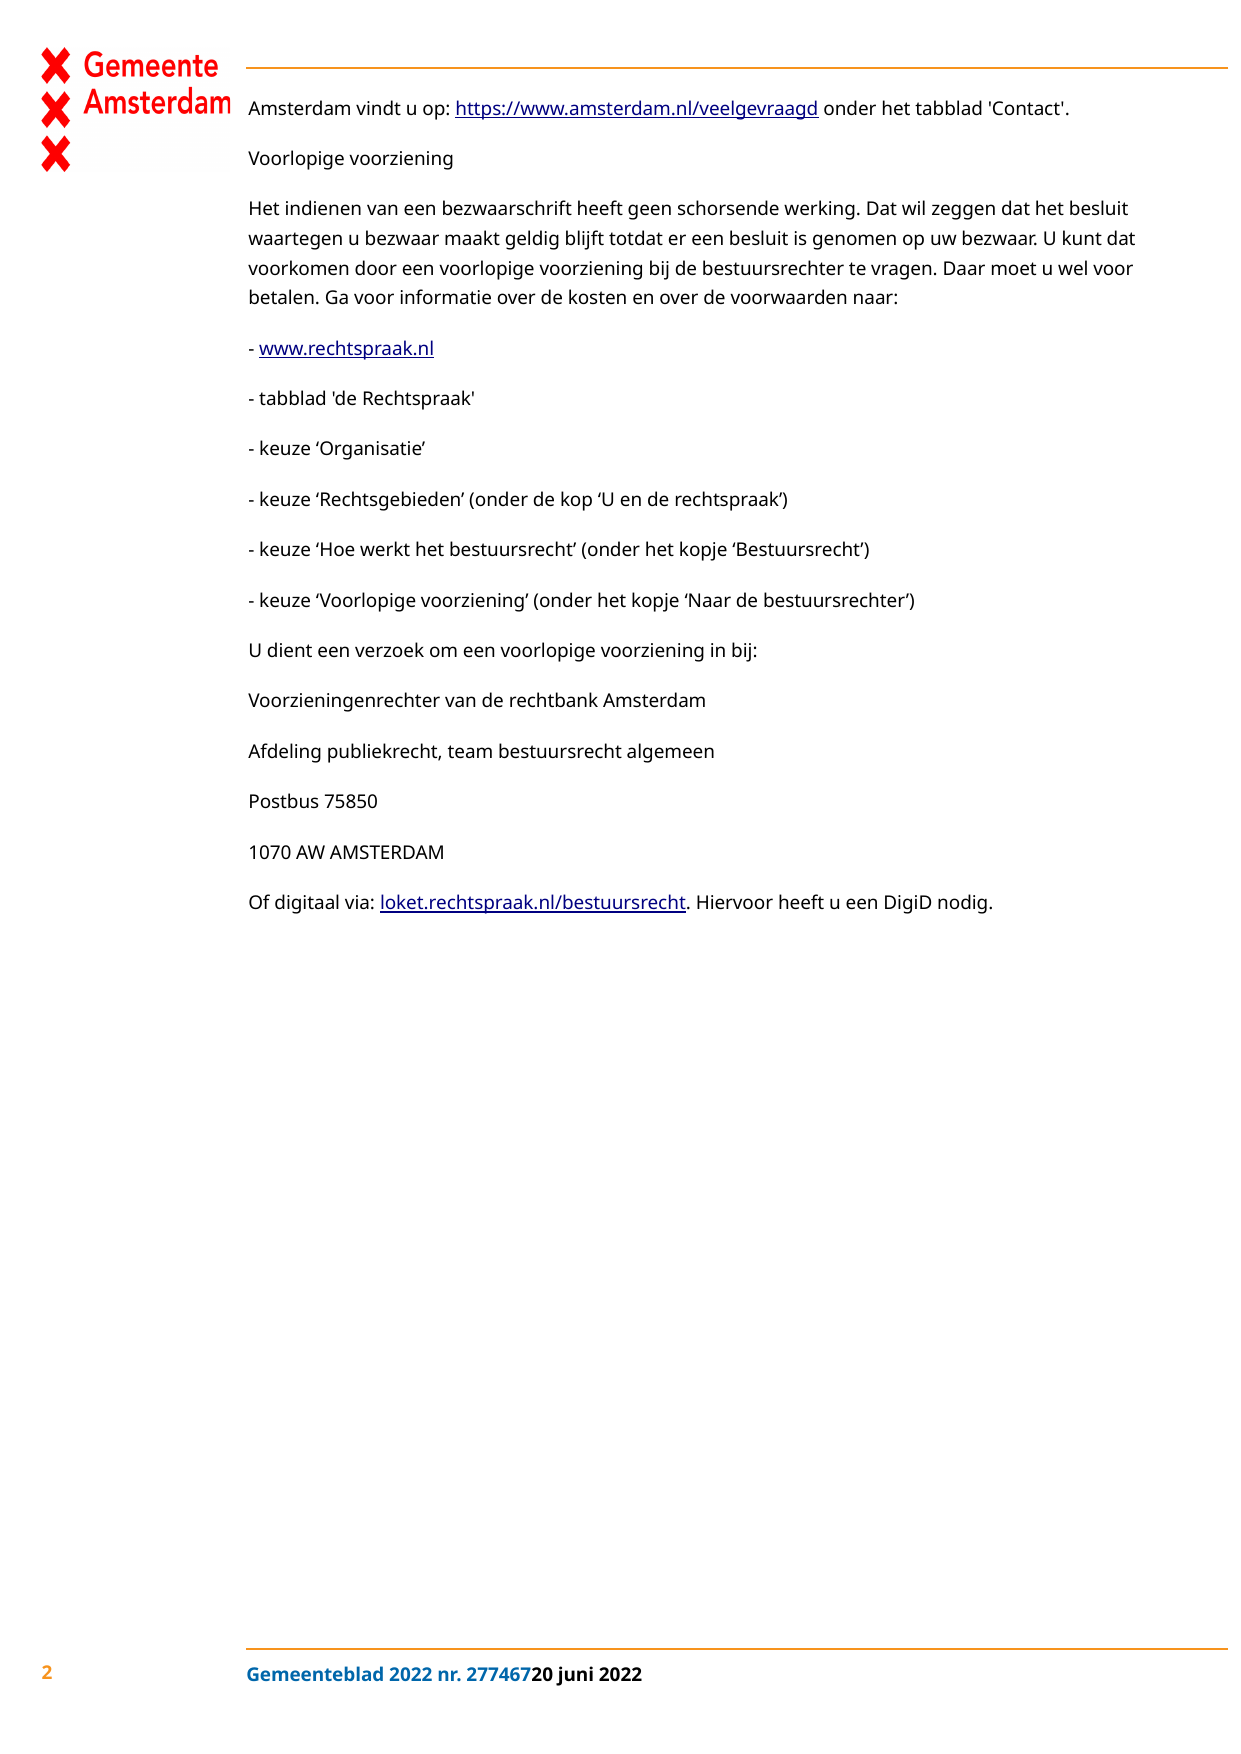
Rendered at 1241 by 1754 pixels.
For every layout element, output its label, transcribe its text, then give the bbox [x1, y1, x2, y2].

text - keuze ‘Rechtsgebieden’ (onder de kop ‘U en de rechtspraak’) [248, 486, 1152, 512]
text - keuze ‘Hoe werkt het bestuursrecht’ (onder het kopje ‘Bestuursrecht’) [248, 536, 1152, 562]
text 1070 AW AMSTERDAM [248, 839, 1152, 865]
picture [41, 47, 231, 172]
text Of digitaal via: loket.rechtspraak.nl/bestuursrecht. Hiervoor heeft u een DigiD nodig. [248, 889, 1152, 915]
text Voorzieningenrechter van de rechtbank Amsterdam [248, 688, 1152, 713]
text Postbus 75850 [248, 788, 1152, 814]
text Voorlopige voorziening [248, 145, 1152, 171]
text - keuze ‘Organisatie’ [248, 436, 1152, 461]
text Afdeling publiekrecht, team bestuursrecht algemeen [248, 738, 1152, 764]
text - www.rechtspraak.nl [248, 335, 1152, 361]
text Amsterdam vindt u op: https://www.amsterdam.nl/veelgevraagd onder het tabblad 'Contact'. [248, 95, 1152, 121]
text - keuze ‘Voorlopige voorziening’ (onder het kopje ‘Naar de bestuursrechter’) [248, 587, 1152, 613]
text - tabblad 'de Rechtspraak' [248, 385, 1152, 411]
text U dient een verzoek om een voorlopige voorziening in bij: [248, 637, 1152, 663]
text Het indienen van een bezwaarschrift heeft geen schorsende werking. Dat wil zeggen dat het besluit waartegen u bezwaar maakt geldig blijft totdat er een besluit is genomen op uw bezwaar. U kunt dat voorkomen door een voorlopige voorziening bij de bestuursrechter te vragen. Daar moet u wel voor betalen. Ga voor informatie over de kosten en over de voorwaarden naar: [248, 196, 1152, 310]
